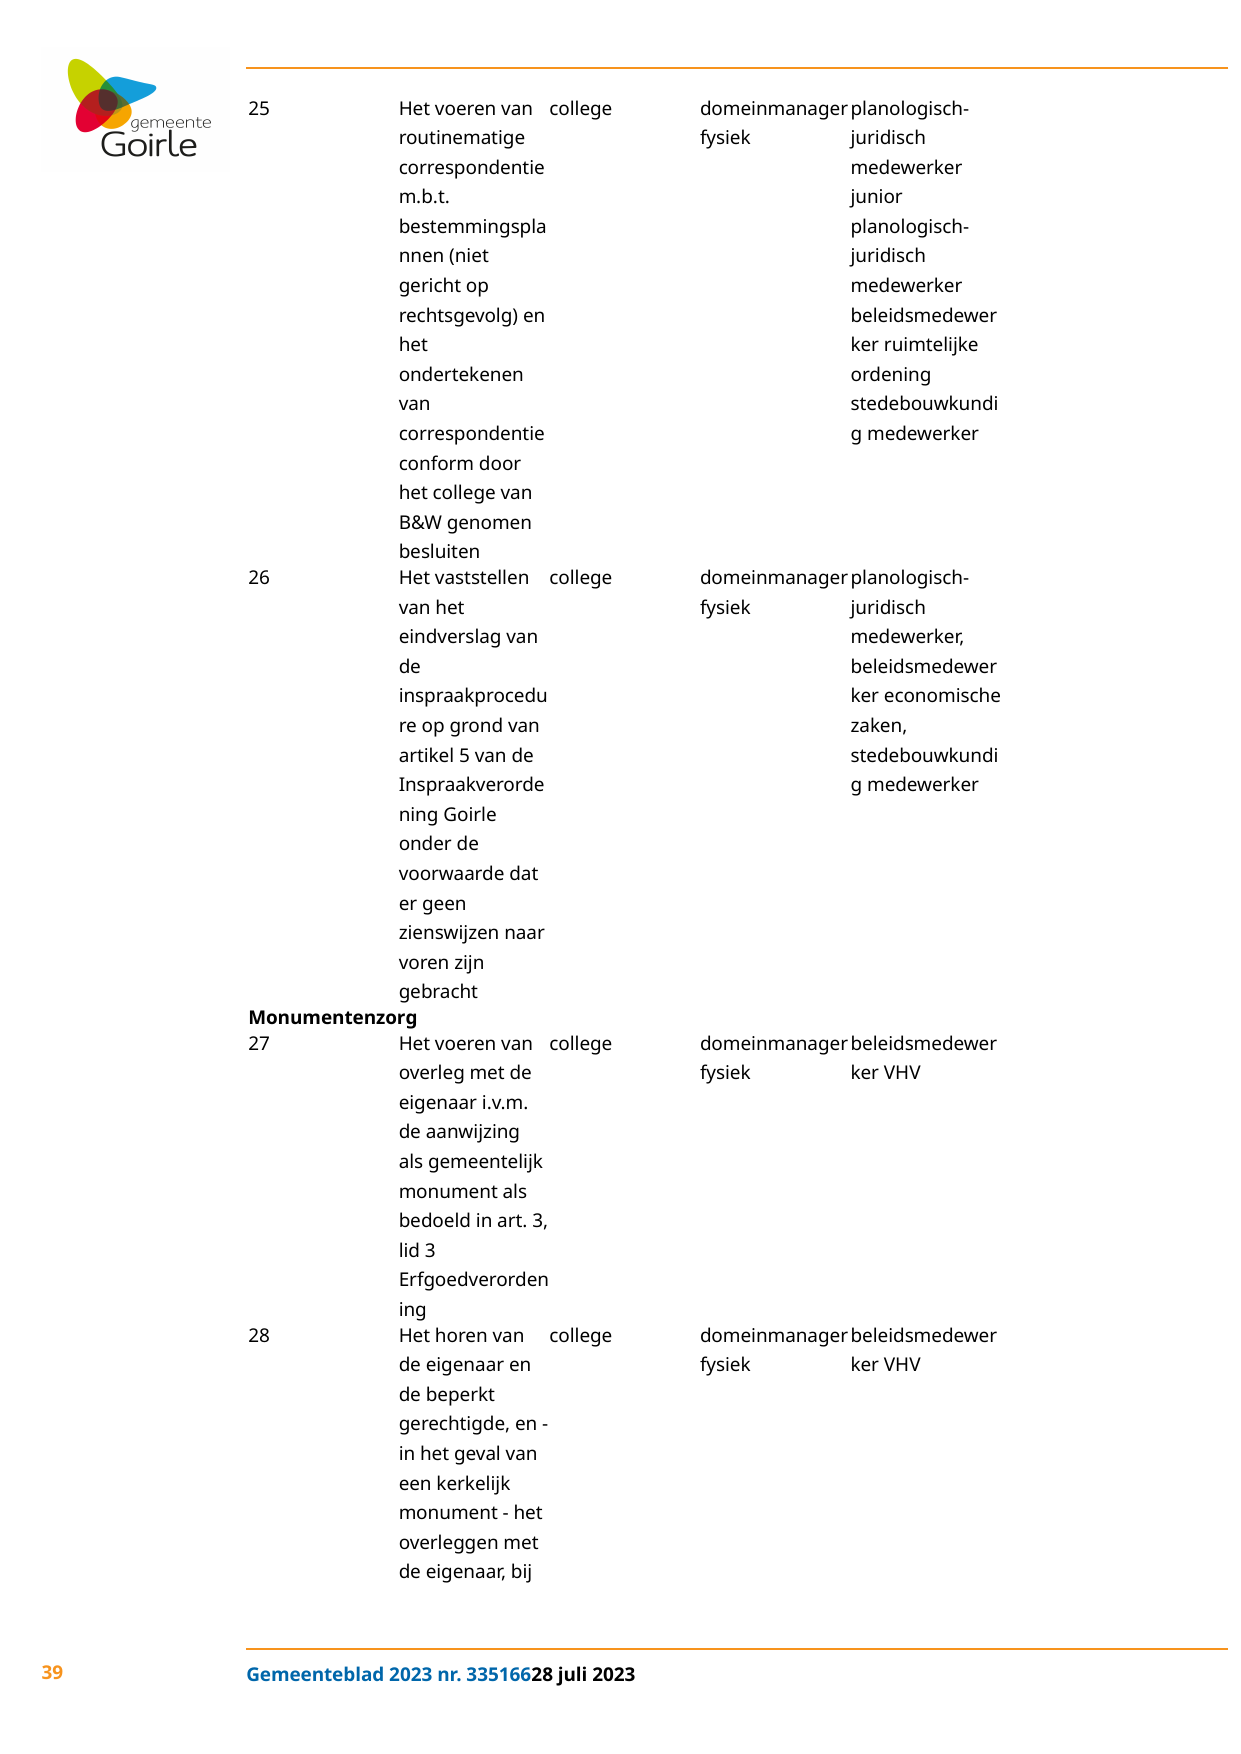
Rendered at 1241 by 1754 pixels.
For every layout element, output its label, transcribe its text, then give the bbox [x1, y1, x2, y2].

table_cell [1001, 95, 1152, 564]
table_cell college [549, 1030, 700, 1322]
table_cell Monumentenzorg [248, 1004, 1152, 1030]
table_cell domeinmanager fysiek [700, 1322, 850, 1584]
table_cell beleidsmedewerker VHV [850, 1030, 1001, 1322]
table_cell 26 [248, 564, 398, 1004]
table_cell Het voeren van overleg met de eigenaar i.v.m. de aanwijzing als gemeentelijk monument als bedoeld in art. 3, lid 3 Erfgoedverordening [399, 1030, 549, 1322]
table_cell domeinmanager fysiek [700, 564, 850, 1004]
table_cell [1001, 564, 1152, 1004]
table_cell college [549, 1322, 700, 1584]
table_cell planologisch-juridisch medewerker, beleidsmedewerker economische zaken, stedebouwkundig medewerker [850, 564, 1001, 1004]
table_cell 27 [248, 1030, 398, 1322]
table_cell beleidsmedewerker VHV [850, 1322, 1001, 1584]
table_cell [1001, 1322, 1152, 1584]
table_cell planologisch-juridisch medewerker junior planologisch-juridisch medewerker beleidsmedewerker ruimtelijke ordening stedebouwkundig medewerker [850, 95, 1001, 564]
picture [41, 47, 231, 172]
table_cell 28 [248, 1322, 398, 1584]
table_cell college [549, 564, 700, 1004]
table_cell [1001, 1030, 1152, 1322]
table_cell Het horen van de eigenaar en de beperkt gerechtigde, en - in het geval van een kerkelijk monument - het overleggen met de eigenaar, bij [399, 1322, 549, 1584]
table_cell Het vaststellen van het eindverslag van de inspraakprocedure op grond van artikel 5 van de Inspraakverordening Goirle onder de voorwaarde dat er geen zienswijzen naar voren zijn gebracht [399, 564, 549, 1004]
table_cell 25 [248, 95, 398, 564]
table_cell Het voeren van routinematige correspondentie m.b.t. bestemmingsplannen (niet gericht op rechtsgevolg) en het ondertekenen van correspondentie conform door het college van B&W genomen besluiten [399, 95, 549, 564]
table_cell domeinmanager fysiek [700, 1030, 850, 1322]
table_cell domeinmanager fysiek [700, 95, 850, 564]
table_cell college [549, 95, 700, 564]
